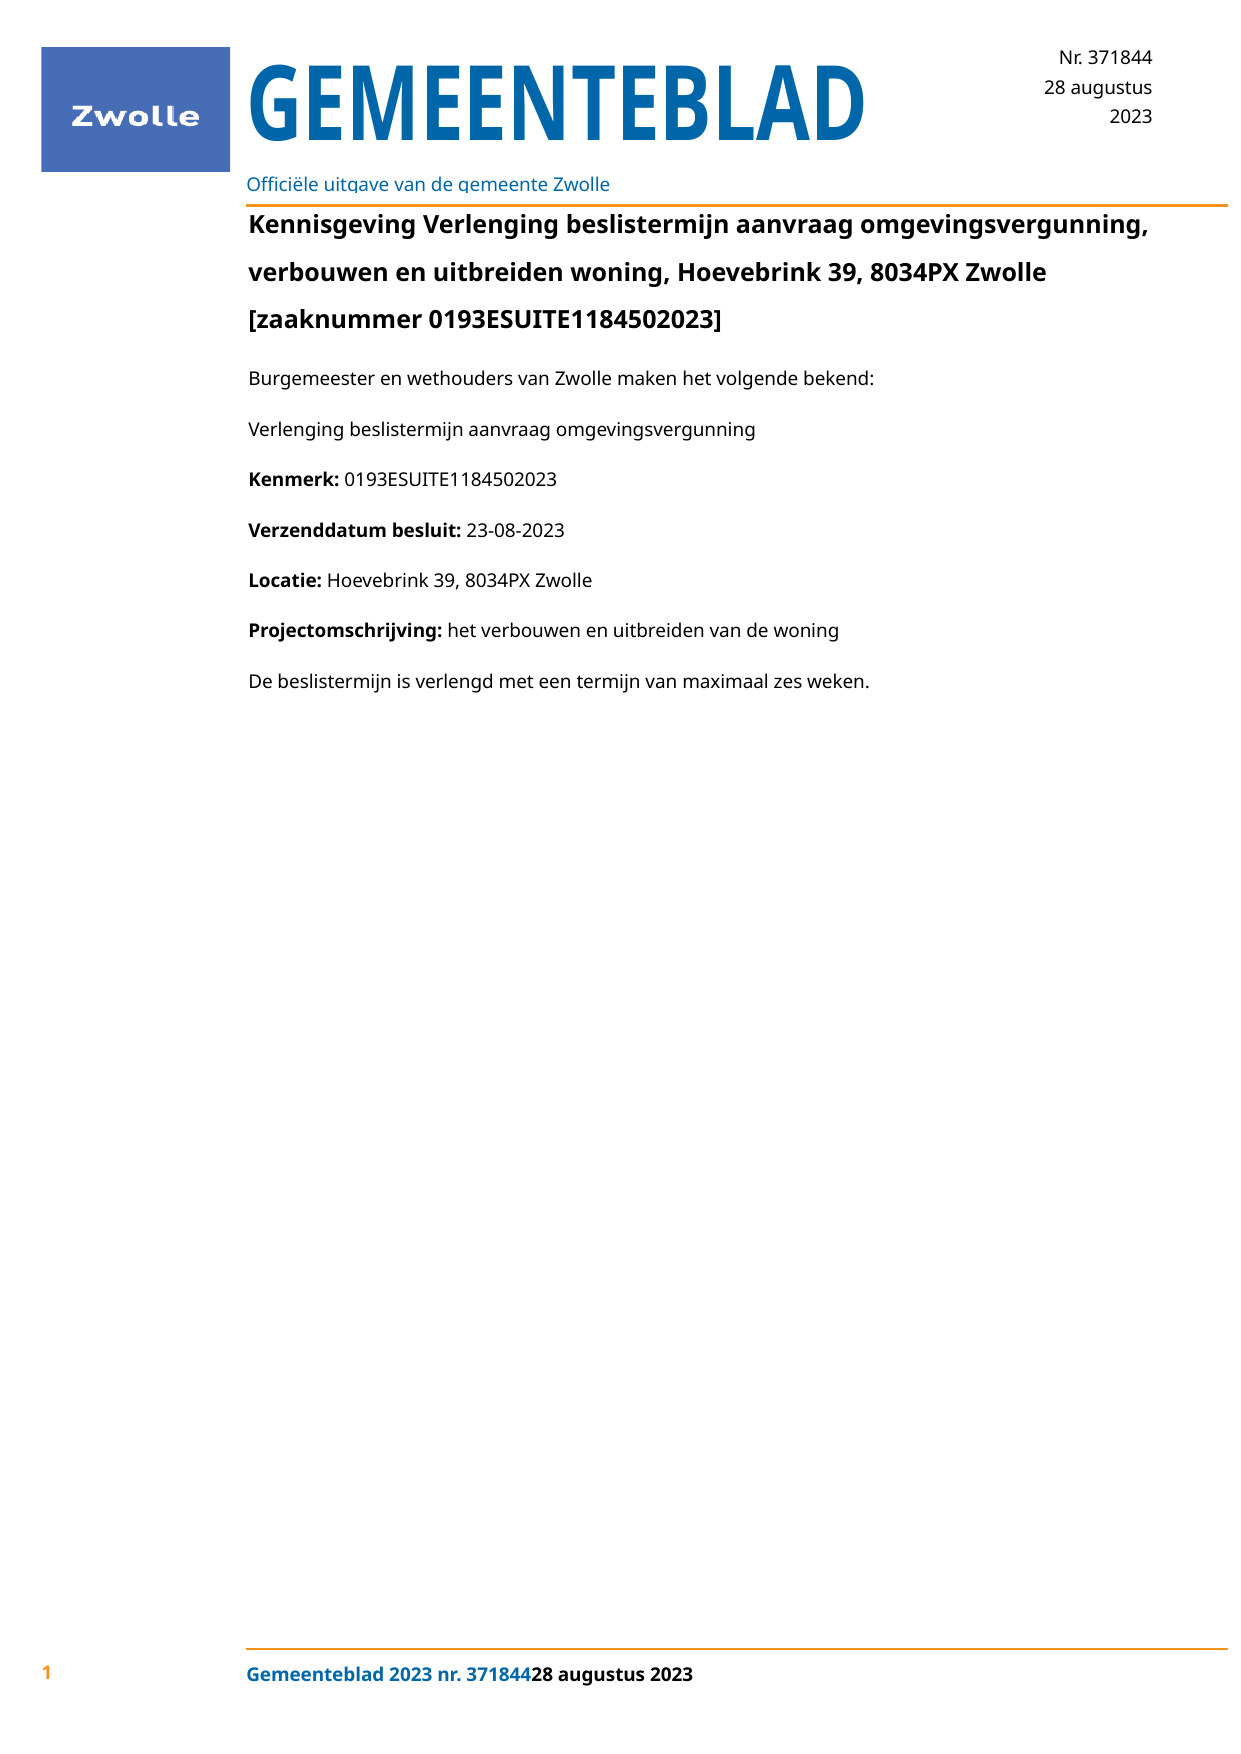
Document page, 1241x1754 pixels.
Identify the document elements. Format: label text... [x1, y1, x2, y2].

text Kenmerk: 0193ESUITE1184502023 [248, 466, 1152, 492]
picture [41, 47, 231, 172]
text Kennisgeving Verlenging beslistermijn aanvraag omgevingsvergunning, verbouwen en uitbreiden woning, Hoevebrink 39, 8034PX Zwolle [zaaknummer 0193ESUITE1184502023] [248, 207, 1152, 336]
text Burgemeester en wethouders van Zwolle maken het volgende bekend: [248, 366, 1152, 391]
text Verzenddatum besluit: 23-08-2023 [248, 517, 1152, 542]
text Locatie: Hoevebrink 39, 8034PX Zwolle [248, 567, 1152, 593]
text De beslistermijn is verlengd met een termijn van maximaal zes weken. [248, 668, 1152, 694]
text Projectomschrijving: het verbouwen en uitbreiden van de woning [248, 618, 1152, 643]
text Verlenging beslistermijn aanvraag omgevingsvergunning [248, 416, 1152, 442]
